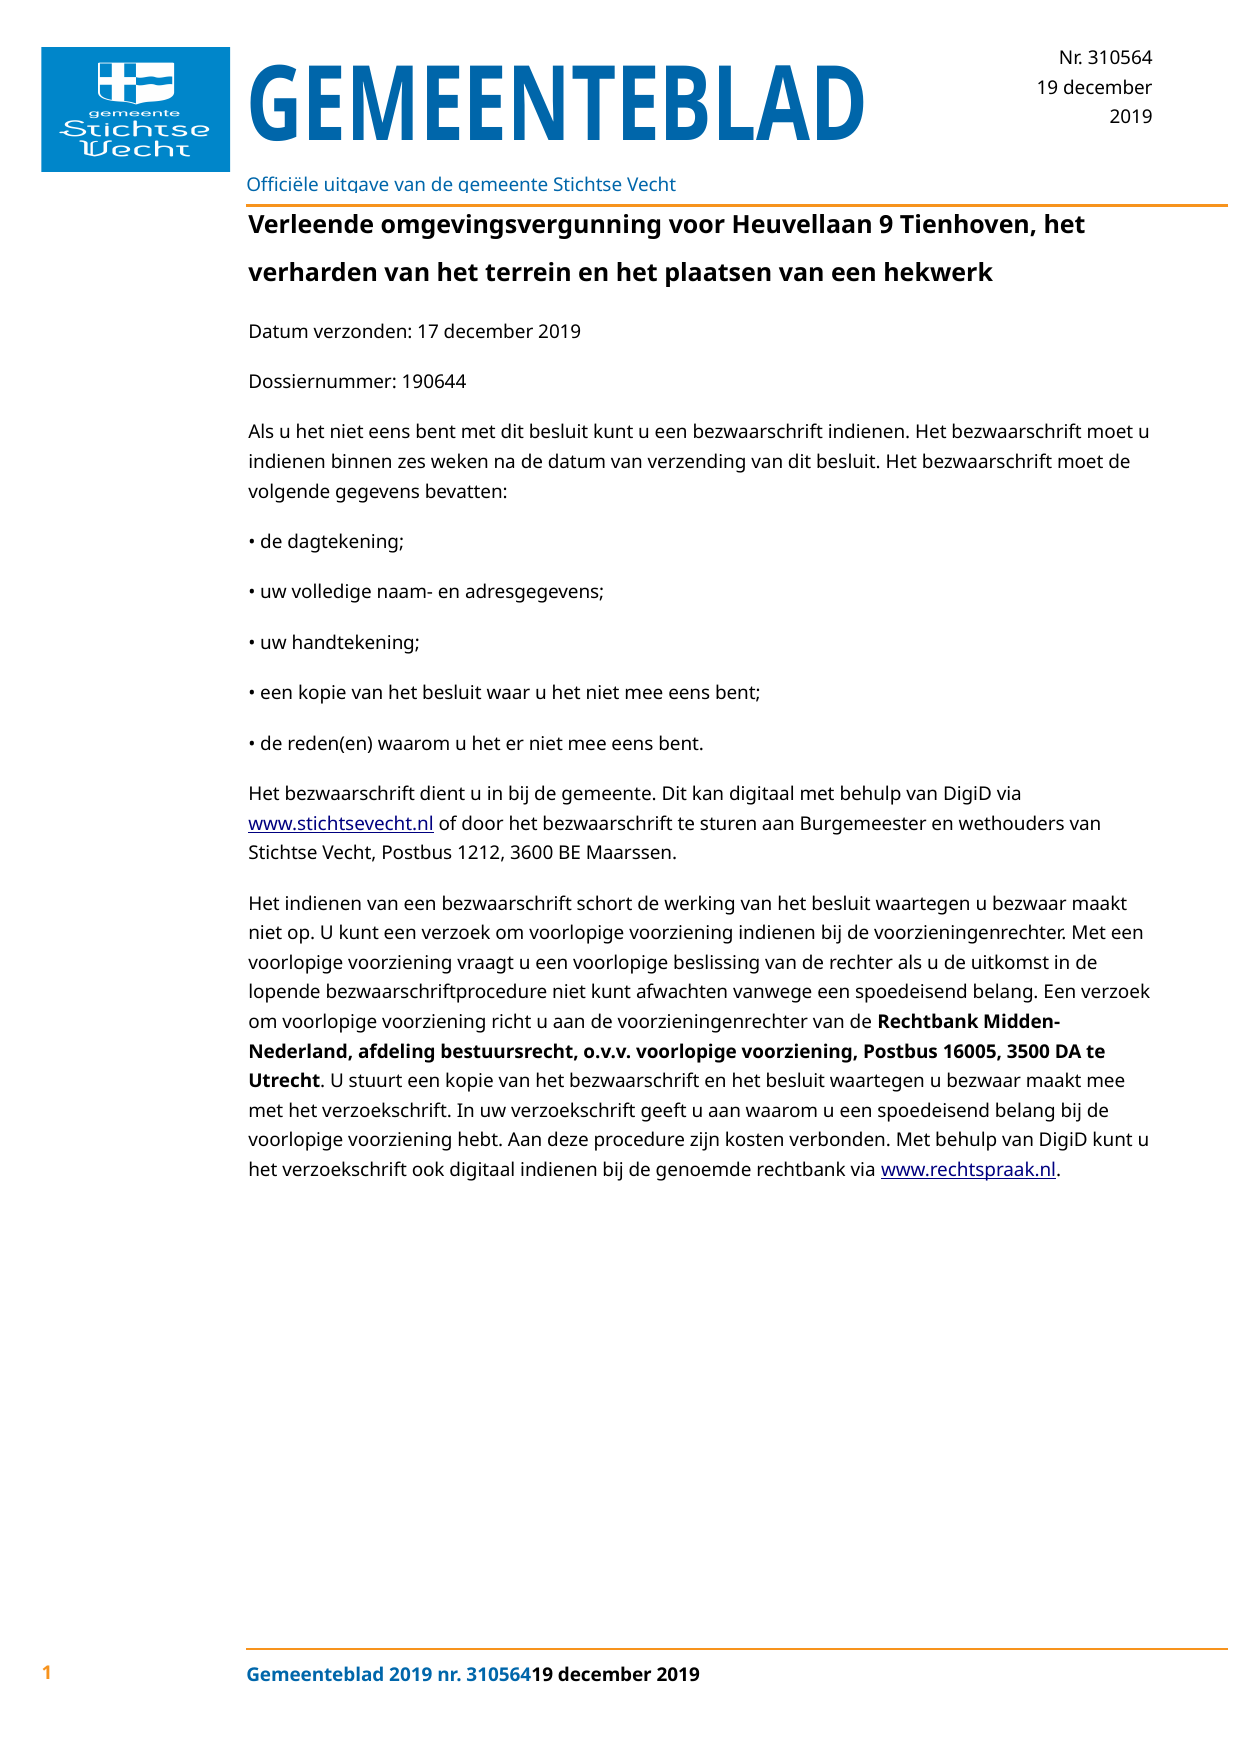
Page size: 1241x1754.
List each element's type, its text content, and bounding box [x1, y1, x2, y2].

text Als u het niet eens bent met dit besluit kunt u een bezwaarschrift indienen. Het bezwaarschrift moet u indienen binnen zes weken na de datum van verzending van dit besluit. Het bezwaarschrift moet de volgende gegevens bevatten: [248, 419, 1152, 504]
text Het bezwaarschrift dient u in bij de gemeente. Dit kan digitaal met behulp van DigiD via www.stichtsevecht.nl of door het bezwaarschrift te sturen aan Burgemeester en wethouders van Stichtse Vecht, Postbus 1212, 3600 BE Maarssen. [248, 780, 1152, 865]
text • de reden(en) waarom u het er niet mee eens bent. [248, 730, 1152, 756]
text Het indienen van een bezwaarschrift schort de werking van het besluit waartegen u bezwaar maakt niet op. U kunt een verzoek om voorlopige voorziening indienen bij de voorzieningenrechter. Met een voorlopige voorziening vraagt u een voorlopige beslissing van de rechter als u de uitkomst in de lopende bezwaarschriftprocedure niet kunt afwachten vanwege een spoedeisend belang. Een verzoek om voorlopige voorziening richt u aan de voorzieningenrechter van de Rechtbank Midden-Nederland, afdeling bestuursrecht, o.v.v. voorlopige voorziening, Postbus 16005, 3500 DA te Utrecht. U stuurt een kopie van het bezwaarschrift en het besluit waartegen u bezwaar maakt mee met het verzoekschrift. In uw verzoekschrift geeft u aan waarom u een spoedeisend belang bij de voorlopige voorziening hebt. Aan deze procedure zijn kosten verbonden. Met behulp van DigiD kunt u het verzoekschrift ook digitaal indienen bij de genoemde rechtbank via www.rechtspraak.nl. [248, 890, 1152, 1182]
text • een kopie van het besluit waar u het niet mee eens bent; [248, 679, 1152, 705]
text Datum verzonden: 17 december 2019 [248, 318, 1152, 344]
text • uw handtekening; [248, 629, 1152, 655]
text • de dagtekening; [248, 528, 1152, 554]
picture [137, 63, 174, 103]
text • uw volledige naam- en adresgegevens; [248, 579, 1152, 604]
picture [99, 63, 135, 101]
text Verleende omgevingsvergunning voor Heuvellaan 9 Tienhoven, het verharden van het terrein en het plaatsen van een hekwerk [248, 207, 1152, 288]
text Dossiernummer: 190644 [248, 368, 1152, 394]
